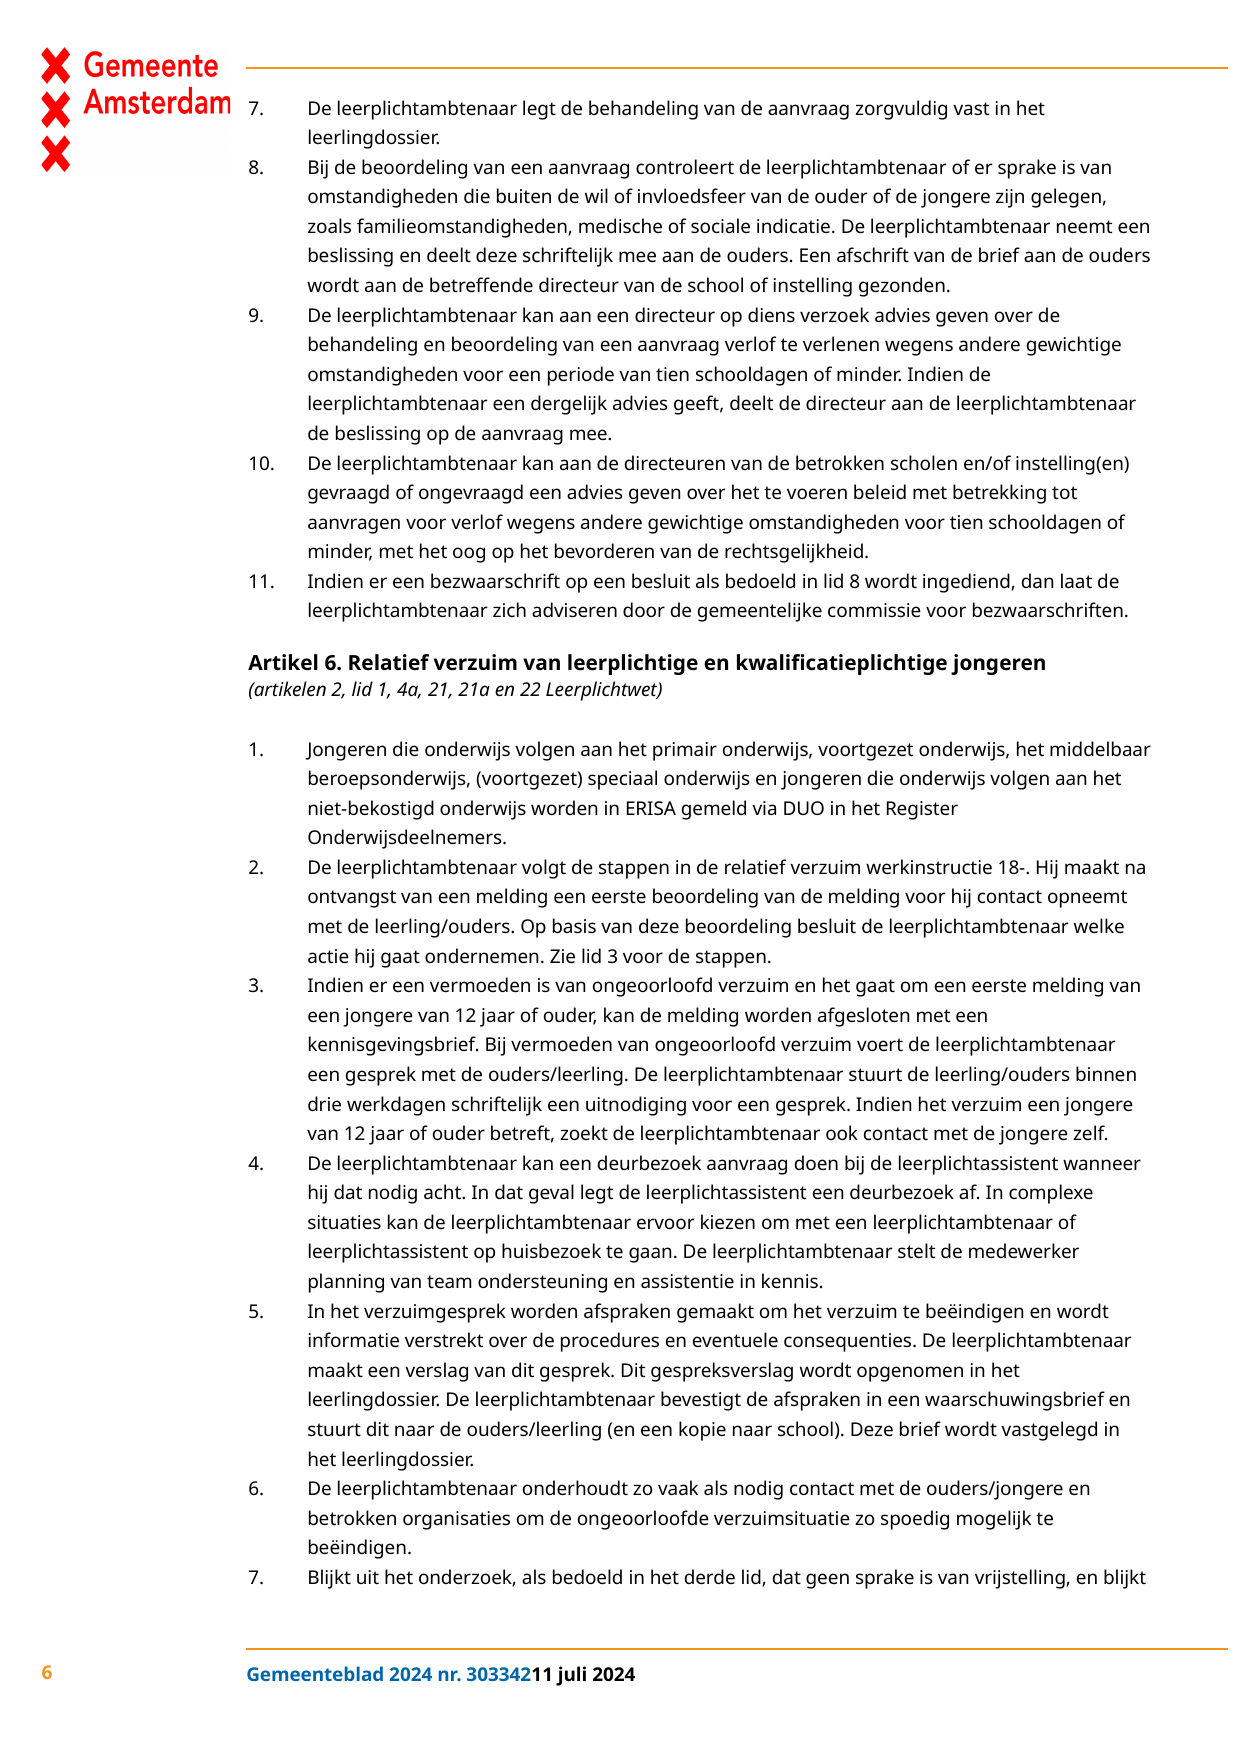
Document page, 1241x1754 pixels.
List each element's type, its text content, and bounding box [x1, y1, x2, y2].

list Indien er een bezwaarschrift op een besluit als bedoeld in lid 8 wordt ingediend, dan laat de leerplichtambtenaar zich adviseren door de gemeentelijke commissie voor bezwaarschriften. [248, 568, 1152, 623]
text (artikelen 2, lid 1, 4a, 21, 21a en 22 Leerplichtwet) [248, 677, 1152, 702]
list De leerplichtambtenaar kan aan de directeuren van de betrokken scholen en/of instelling(en) gevraagd of ongevraagd een advies geven over het te voeren beleid met betrekking tot aanvragen voor verlof wegens andere gewichtige omstandigheden voor tien schooldagen of minder, met het oog op het bevorderen van de rechtsgelijkheid. [248, 450, 1152, 564]
list In het verzuimgesprek worden afspraken gemaakt om het verzuim te beëindigen en wordt informatie verstrekt over de procedures en eventuele consequenties. De leerplichtambtenaar maakt een verslag van dit gesprek. Dit gespreksverslag wordt opgenomen in het leerlingdossier. De leerplichtambtenaar bevestigt de afspraken in een waarschuwingsbrief en stuurt dit naar de ouders/leerling (en een kopie naar school). Deze brief wordt vastgelegd in het leerlingdossier. [248, 1298, 1152, 1471]
list Bij de beoordeling van een aanvraag controleert de leerplichtambtenaar of er sprake is van omstandigheden die buiten de wil of invloedsfeer van de ouder of de jongere zijn gelegen, zoals familieomstandigheden, medische of sociale indicatie. De leerplichtambtenaar neemt een beslissing en deelt deze schriftelijk mee aan de ouders. Een afschrift van de brief aan de ouders wordt aan de betreffende directeur van de school of instelling gezonden. [248, 154, 1152, 298]
picture [41, 47, 231, 172]
list De leerplichtambtenaar onderhoudt zo vaak als nodig contact met de ouders/jongere en betrokken organisaties om de ongeoorloofde verzuimsituatie zo spoedig mogelijk te beëindigen. [248, 1475, 1152, 1560]
text Artikel 6. Relatief verzuim van leerplichtige en kwalificatieplichtige jongeren [248, 648, 1152, 677]
list Indien er een vermoeden is van ongeoorloofd verzuim en het gaat om een eerste melding van een jongere van 12 jaar of ouder, kan de melding worden afgesloten met een kennisgevingsbrief. Bij vermoeden van ongeoorloofd verzuim voert de leerplichtambtenaar een gesprek met de ouders/leerling. De leerplichtambtenaar stuurt de leerling/ouders binnen drie werkdagen schriftelijk een uitnodiging voor een gesprek. Indien het verzuim een jongere van 12 jaar of ouder betreft, zoekt de leerplichtambtenaar ook contact met de jongere zelf. [248, 972, 1152, 1146]
list De leerplichtambtenaar legt de behandeling van de aanvraag zorgvuldig vast in het leerlingdossier. [248, 95, 1152, 150]
list Blijkt uit het onderzoek, als bedoeld in het derde lid, dat geen sprake is van vrijstelling, en blijkt [248, 1564, 1152, 1590]
list Jongeren die onderwijs volgen aan het primair onderwijs, voortgezet onderwijs, het middelbaar beroepsonderwijs, (voortgezet) speciaal onderwijs en jongeren die onderwijs volgen aan het niet-bekostigd onderwijs worden in ERISA gemeld via DUO in het Register Onderwijsdeelnemers. [248, 736, 1152, 850]
list De leerplichtambtenaar kan aan een directeur op diens verzoek advies geven over de behandeling en beoordeling van een aanvraag verlof te verlenen wegens andere gewichtige omstandigheden voor een periode van tien schooldagen of minder. Indien de leerplichtambtenaar een dergelijk advies geeft, deelt de directeur aan de leerplichtambtenaar de beslissing op de aanvraag mee. [248, 302, 1152, 446]
list De leerplichtambtenaar volgt de stappen in de relatief verzuim werkinstructie 18-. Hij maakt na ontvangst van een melding een eerste beoordeling van de melding voor hij contact opneemt met de leerling/ouders. Op basis van deze beoordeling besluit de leerplichtambtenaar welke actie hij gaat ondernemen. Zie lid 3 voor de stappen. [248, 854, 1152, 968]
list De leerplichtambtenaar kan een deurbezoek aanvraag doen bij de leerplichtassistent wanneer hij dat nodig acht. In dat geval legt de leerplichtassistent een deurbezoek af. In complexe situaties kan de leerplichtambtenaar ervoor kiezen om met een leerplichtambtenaar of leerplichtassistent op huisbezoek te gaan. De leerplichtambtenaar stelt de medewerker planning van team ondersteuning en assistentie in kennis. [248, 1150, 1152, 1294]
